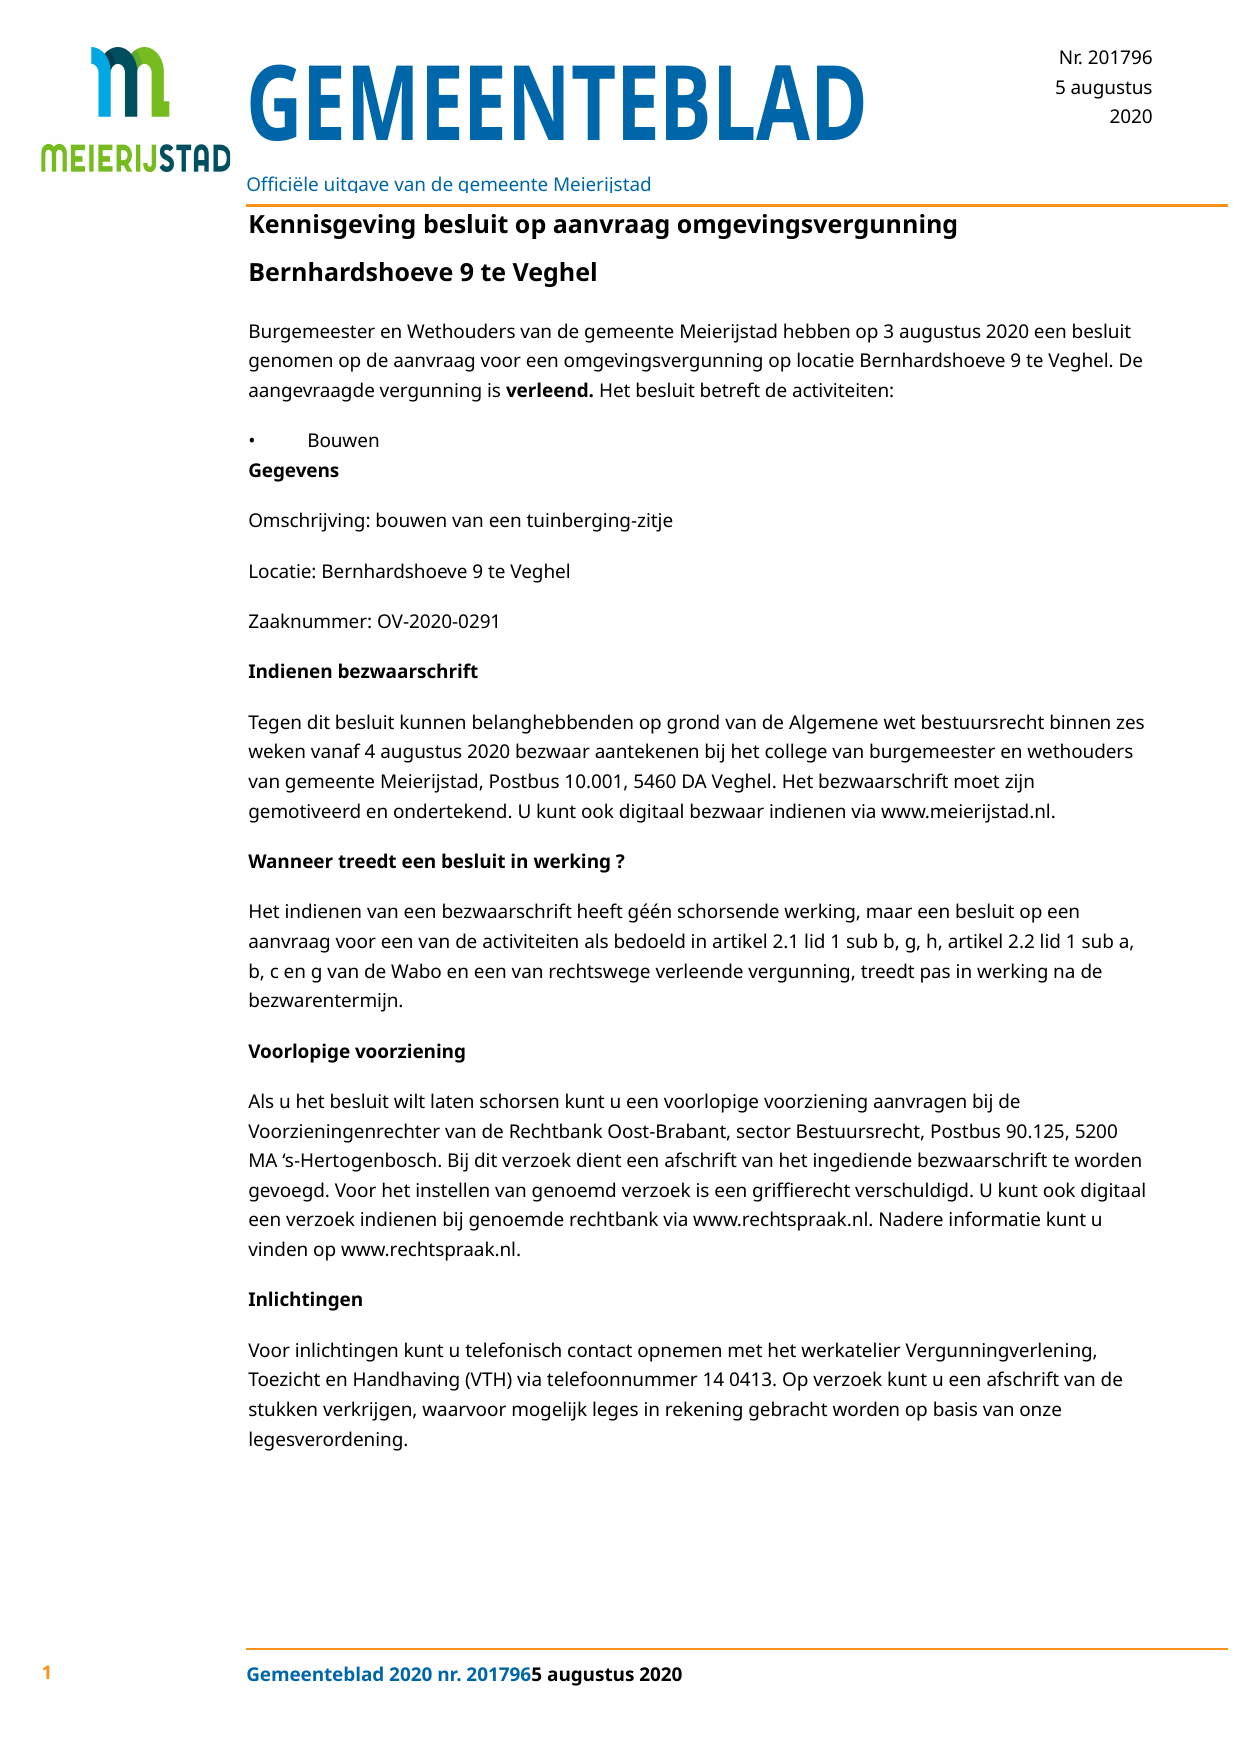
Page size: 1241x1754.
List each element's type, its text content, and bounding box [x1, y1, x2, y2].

text Gegevens [248, 457, 1152, 483]
list Bouwen [248, 427, 1152, 453]
text Omschrijving: bouwen van een tuinberging-zitje [248, 507, 1152, 533]
text Voorlopige voorziening [248, 1038, 1152, 1064]
text Het indienen van een bezwaarschrift heeft géén schorsende werking, maar een besluit op een aanvraag voor een van de activiteiten als bedoeld in artikel 2.1 lid 1 sub b, g, h, artikel 2.2 lid 1 sub a, b, c en g van de Wabo en een van rechtswege verleende vergunning, treedt pas in werking na de bezwarentermijn. [248, 899, 1152, 1013]
text Voor inlichtingen kunt u telefonisch contact opnemen met het werkatelier Vergunningverlening, Toezicht en Handhaving (VTH) via telefoonnummer 14 0413. Op verzoek kunt u een afschrift van de stukken verkrijgen, waarvoor mogelijk leges in rekening gebracht worden op basis van onze legesverordening. [248, 1337, 1152, 1452]
text Wanneer treedt een besluit in werking ? [248, 848, 1152, 874]
text Indienen bezwaarschrift [248, 659, 1152, 684]
text Locatie: Bernhardshoeve 9 te Veghel [248, 558, 1152, 584]
text Kennisgeving besluit op aanvraag omgevingsvergunning Bernhardshoeve 9 te Veghel [248, 207, 1152, 288]
text Burgemeester en Wethouders van de gemeente Meierijstad hebben op 3 augustus 2020 een besluit genomen op de aanvraag voor een omgevingsvergunning op locatie Bernhardshoeve 9 te Veghel. De aangevraagde vergunning is verleend. Het besluit betreft de activiteiten: [248, 318, 1152, 403]
picture [41, 47, 231, 172]
text Tegen dit besluit kunnen belanghebbenden op grond van de Algemene wet bestuursrecht binnen zes weken vanaf 4 augustus 2020 bezwaar aantekenen bij het college van burgemeester en wethouders van gemeente Meierijstad, Postbus 10.001, 5460 DA Veghel. Het bezwaarschrift moet zijn gemotiveerd en ondertekend. U kunt ook digitaal bezwaar indienen via www.meierijstad.nl. [248, 709, 1152, 824]
text Als u het besluit wilt laten schorsen kunt u een voorlopige voorziening aanvragen bij de Voorzieningenrechter van de Rechtbank Oost-Brabant, sector Bestuursrecht, Postbus 90.125, 5200 MA ‘s-Hertogenbosch. Bij dit verzoek dient een afschrift van het ingediende bezwaarschrift te worden gevoegd. Voor het instellen van genoemd verzoek is een griffierecht verschuldigd. U kunt ook digitaal een verzoek indienen bij genoemde rechtbank via www.rechtspraak.nl. Nadere informatie kunt u vinden op www.rechtspraak.nl. [248, 1088, 1152, 1262]
text Inlichtingen [248, 1287, 1152, 1312]
text Zaaknummer: OV-2020-0291 [248, 608, 1152, 634]
